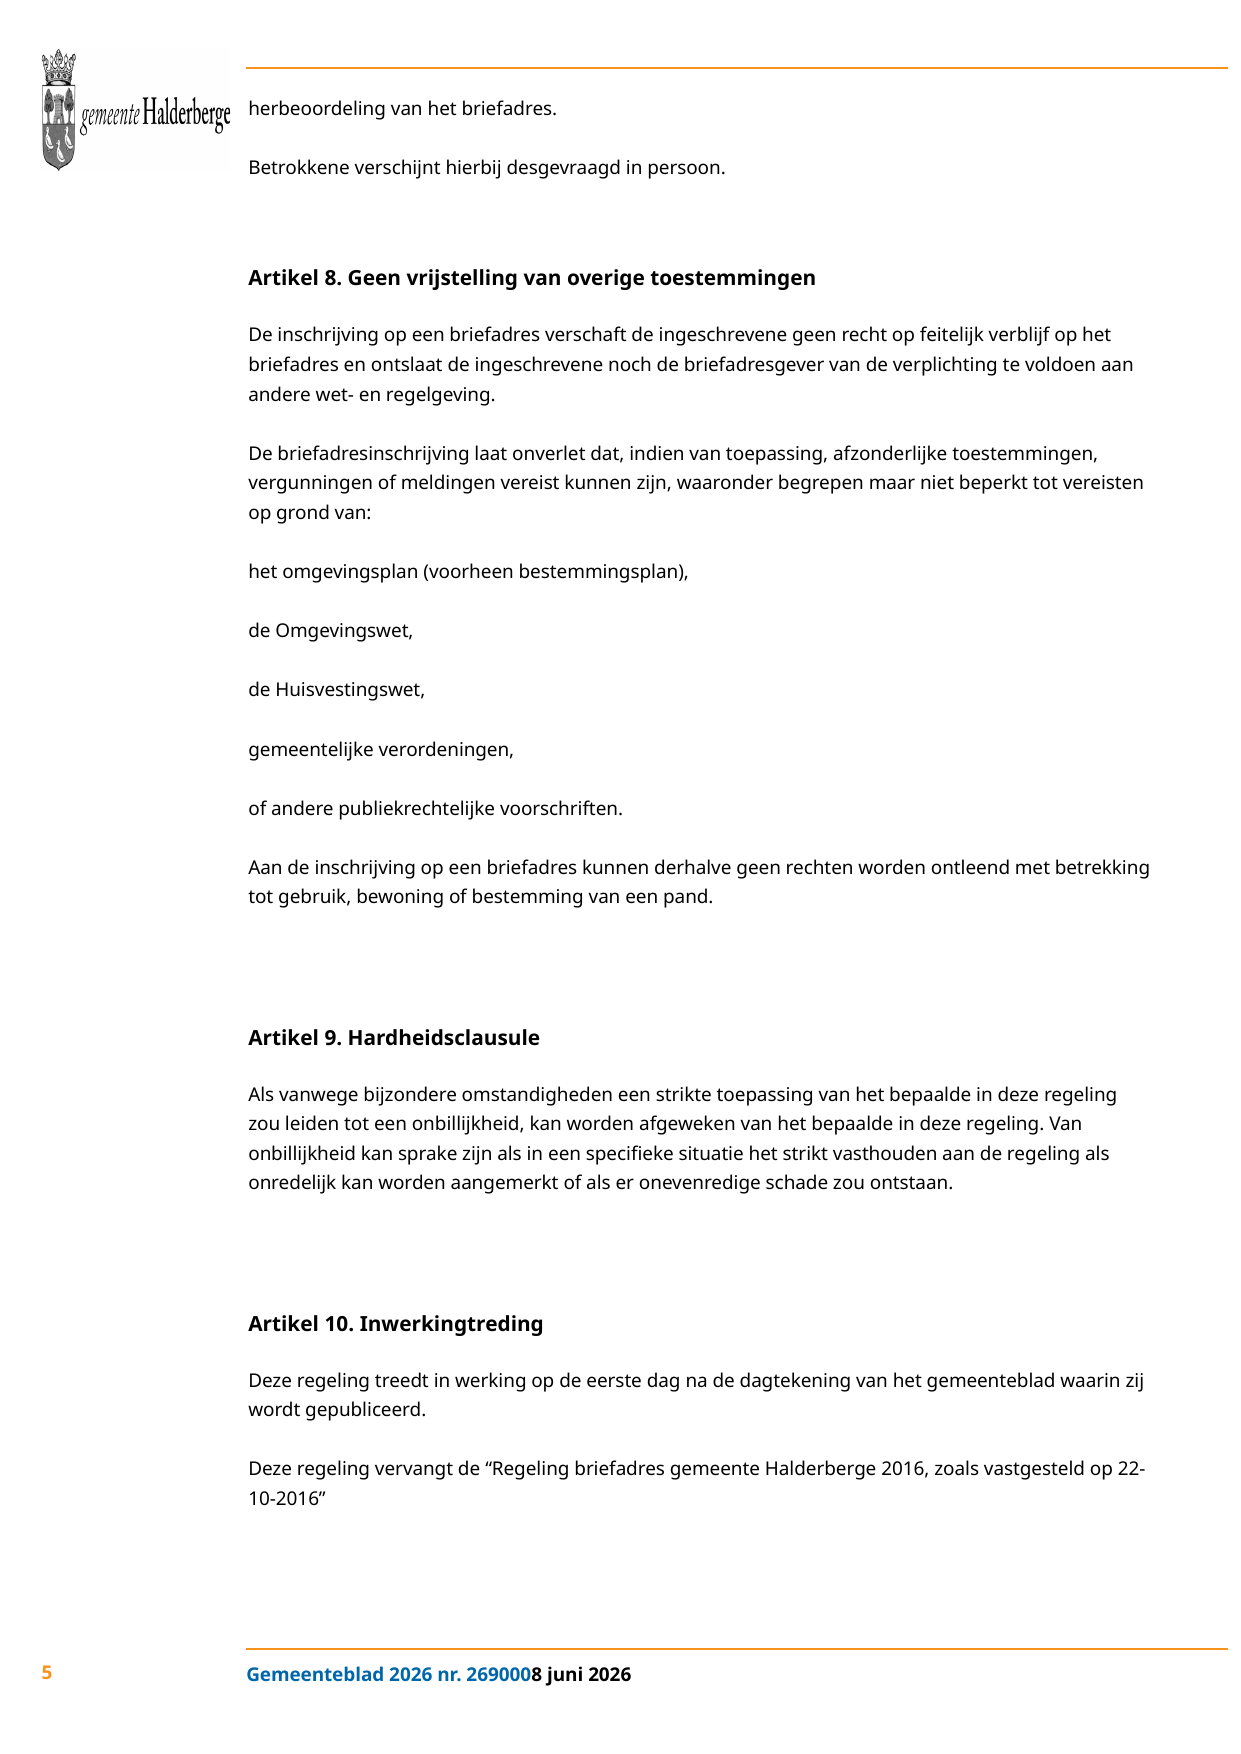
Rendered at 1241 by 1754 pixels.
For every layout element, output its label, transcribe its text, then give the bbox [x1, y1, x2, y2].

text of andere publiekrechtelijke voorschriften. [248, 795, 1152, 821]
text gemeentelijke verordeningen, [248, 736, 1152, 761]
picture [41, 47, 231, 172]
text de Omgevingswet, [248, 617, 1152, 643]
text Deze regeling treedt in werking op de eerste dag na de dagtekening van het gemeenteblad waarin zij wordt gepubliceerd. [248, 1367, 1152, 1422]
text Deze regeling vervangt de “Regeling briefadres gemeente Halderberge 2016, zoals vastgesteld op 22-10-2016” [248, 1456, 1152, 1511]
text het omgevingsplan (voorheen bestemmingsplan), [248, 558, 1152, 584]
text De briefadresinschrijving laat onverlet dat, indien van toepassing, afzonderlijke toestemmingen, vergunningen of meldingen vereist kunnen zijn, waaronder begrepen maar niet beperkt tot vereisten op grond van: [248, 440, 1152, 525]
text Artikel 9. Hardheidsclausule [248, 1023, 1152, 1051]
text Artikel 8. Geen vrijstelling van overige toestemmingen [248, 263, 1152, 292]
text Betrokkene verschijnt hierbij desgevraagd in persoon. [248, 154, 1152, 180]
text de Huisvestingswet, [248, 677, 1152, 702]
text De inschrijving op een briefadres verschaft de ingeschrevene geen recht op feitelijk verblijf op het briefadres en ontslaat de ingeschrevene noch de briefadresgever van de verplichting te voldoen aan andere wet- en regelgeving. [248, 322, 1152, 406]
text herbeoordeling van het briefadres. [248, 95, 1152, 121]
text Artikel 10. Inwerkingtreding [248, 1309, 1152, 1337]
text Aan de inschrijving op een briefadres kunnen derhalve geen rechten worden ontleend met betrekking tot gebruik, bewoning of bestemming van een pand. [248, 854, 1152, 909]
text Als vanwege bijzondere omstandigheden een strikte toepassing van het bepaalde in deze regeling zou leiden tot een onbillijkheid, kan worden afgeweken van het bepaalde in deze regeling. Van onbillijkheid kan sprake zijn als in een specifieke situatie het strikt vasthouden aan de regeling als onredelijk kan worden aangemerkt of als er onevenredige schade zou ontstaan. [248, 1081, 1152, 1195]
